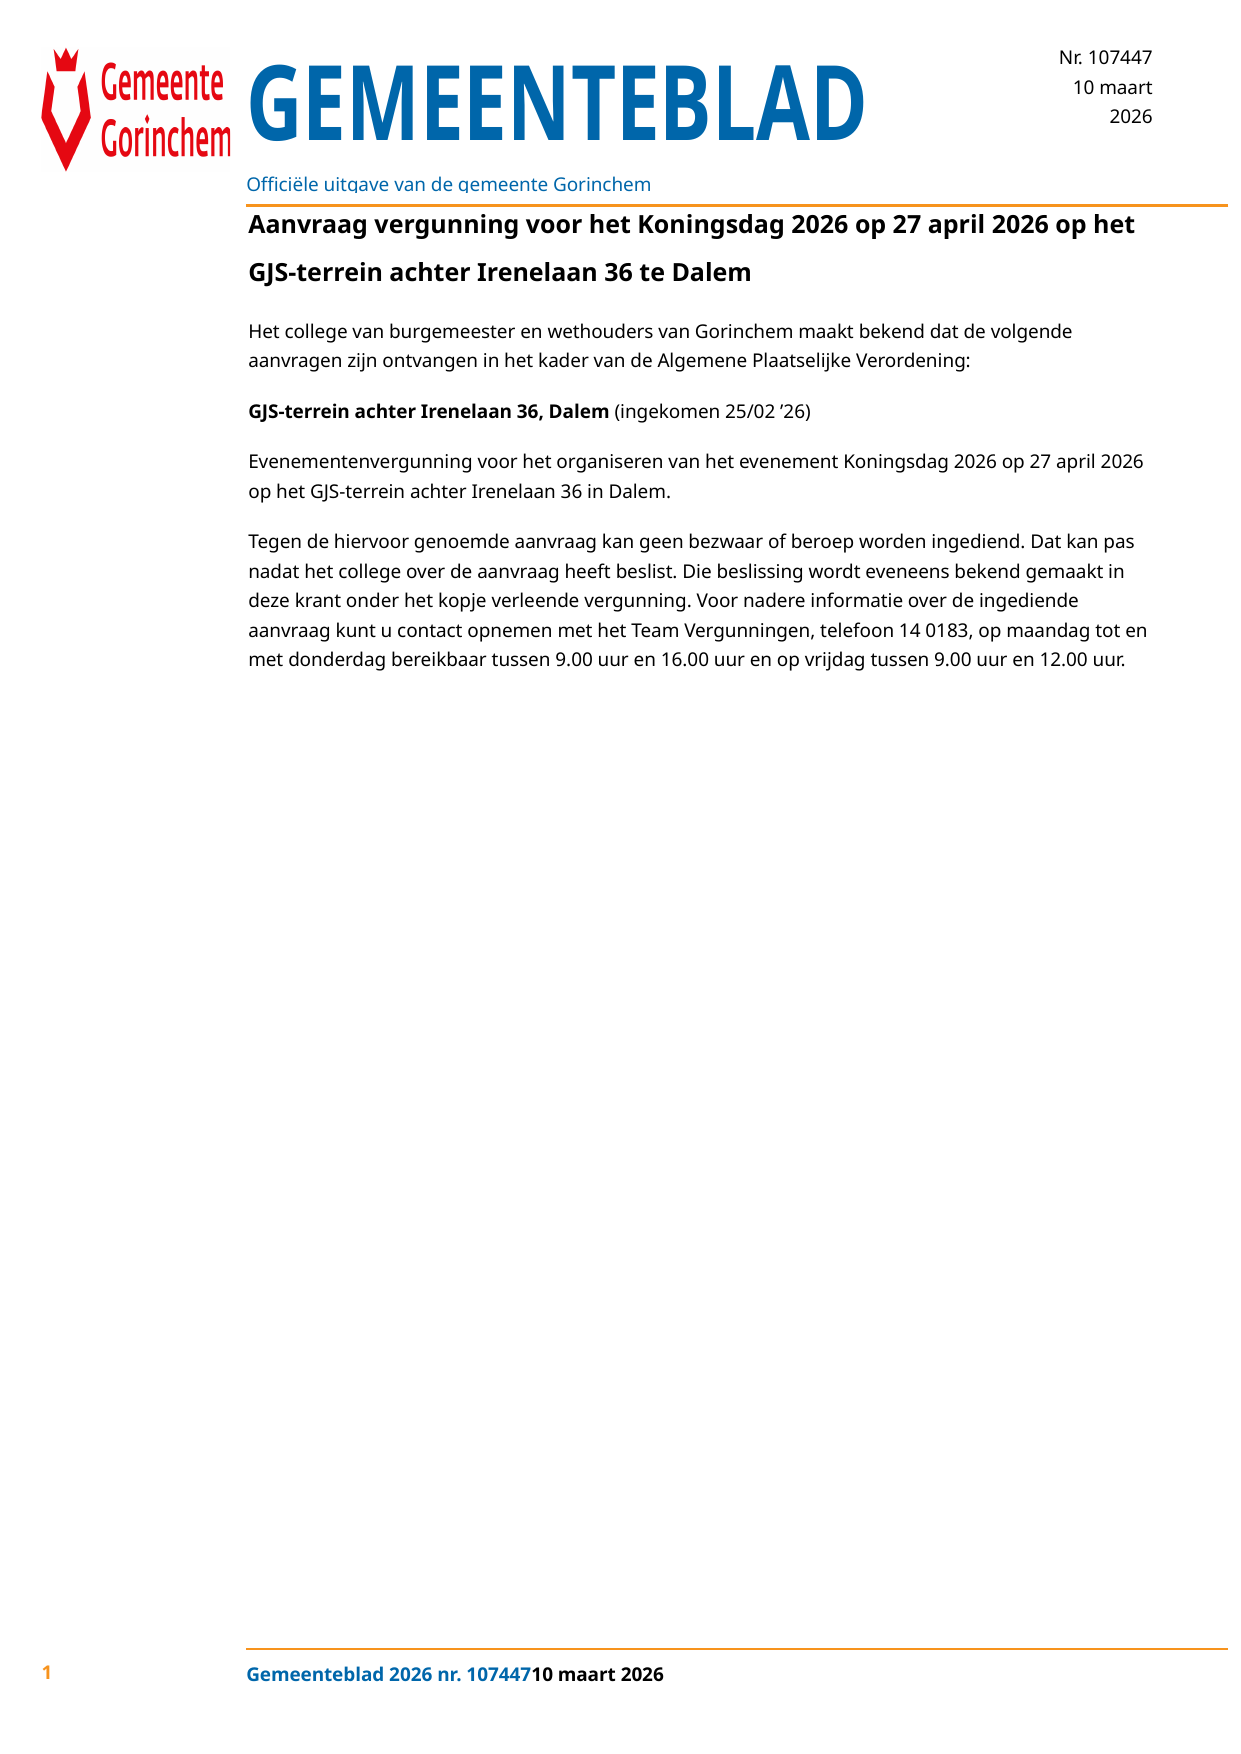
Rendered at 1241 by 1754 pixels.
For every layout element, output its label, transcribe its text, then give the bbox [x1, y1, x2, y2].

picture [41, 47, 231, 172]
text Evenementenvergunning voor het organiseren van het evenement Koningsdag 2026 op 27 april 2026 op het GJS-terrein achter Irenelaan 36 in Dalem. [248, 448, 1152, 504]
text GJS-terrein achter Irenelaan 36, Dalem (ingekomen 25/02 ’26) [248, 398, 1152, 424]
text Aanvraag vergunning voor het Koningsdag 2026 op 27 april 2026 op het GJS-terrein achter Irenelaan 36 te Dalem [248, 207, 1152, 288]
text Het college van burgemeester en wethouders van Gorinchem maakt bekend dat de volgende aanvragen zijn ontvangen in het kader van de Algemene Plaatselijke Verordening: [248, 318, 1152, 373]
text Tegen de hiervoor genoemde aanvraag kan geen bezwaar of beroep worden ingediend. Dat kan pas nadat het college over de aanvraag heeft beslist. Die beslissing wordt eveneens bekend gemaakt in deze krant onder het kopje verleende vergunning. Voor nadere informatie over de ingediende aanvraag kunt u contact opnemen met het Team Vergunningen, telefoon 14 0183, op maandag tot en met donderdag bereikbaar tussen 9.00 uur en 16.00 uur en op vrijdag tussen 9.00 uur en 12.00 uur. [248, 528, 1152, 672]
